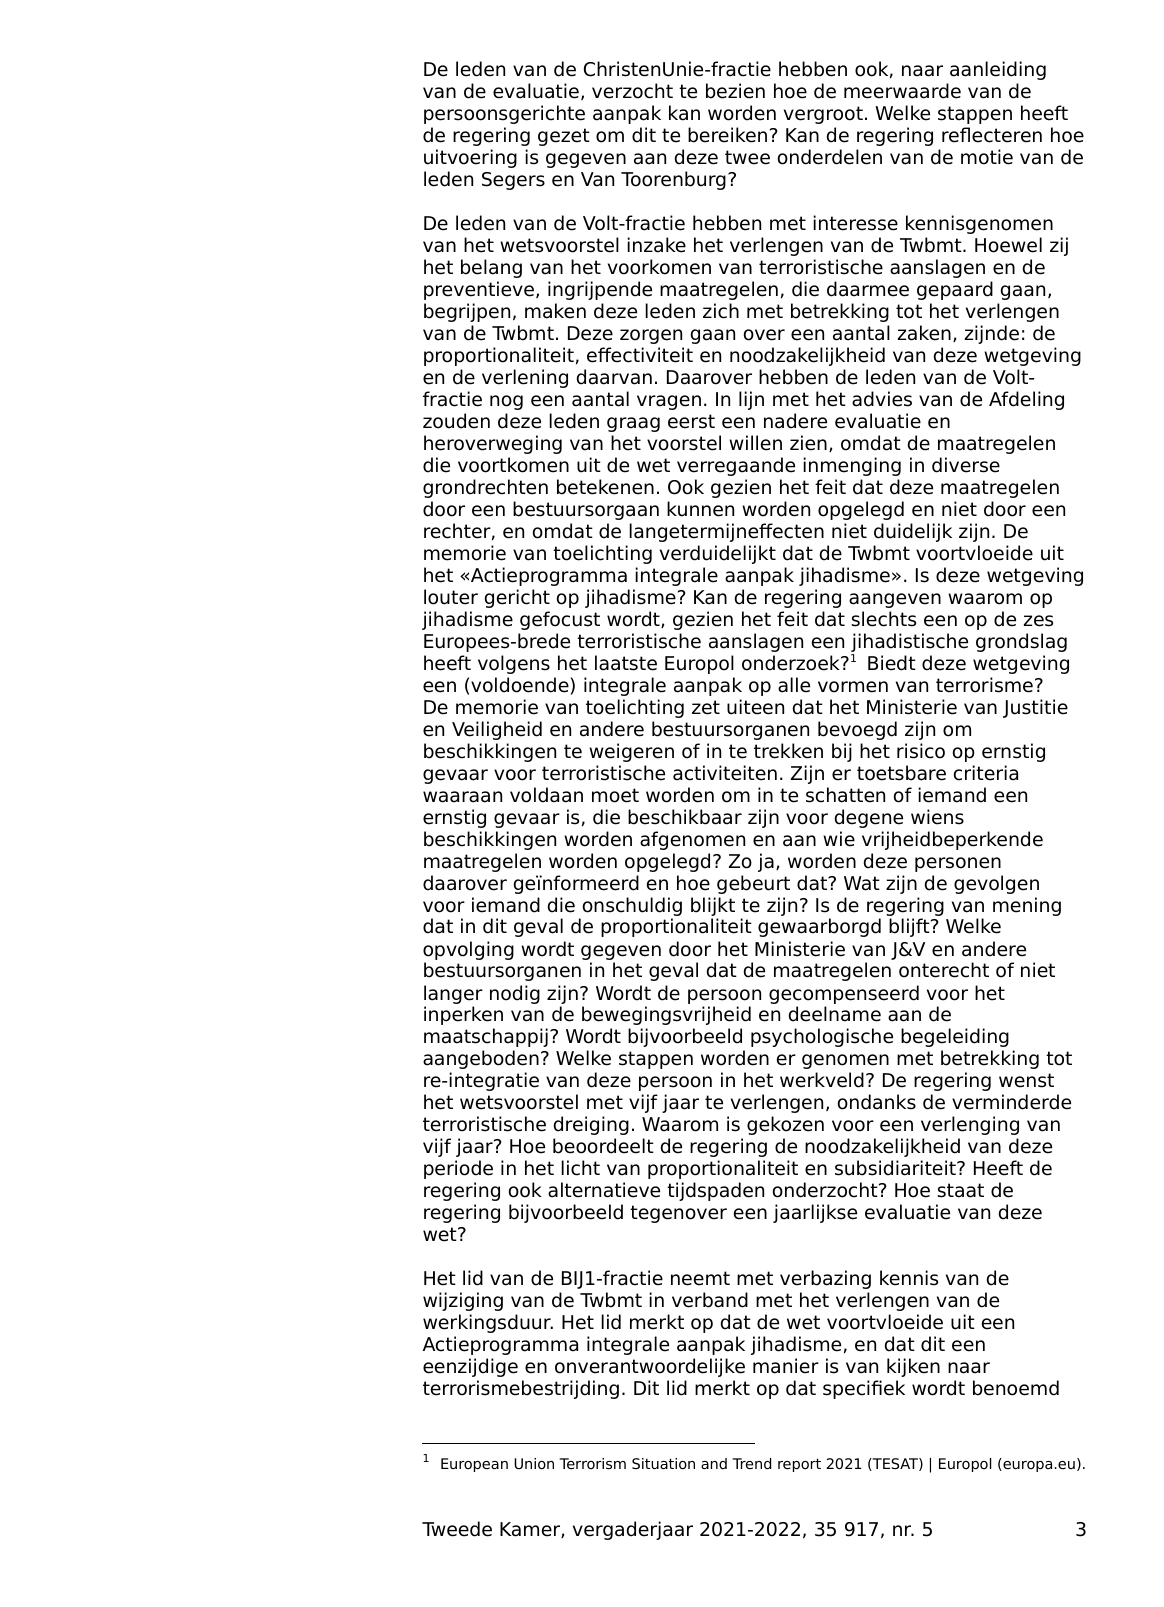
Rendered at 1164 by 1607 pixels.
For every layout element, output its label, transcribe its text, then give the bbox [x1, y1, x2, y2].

text De memorie van toelichting zet uiteen dat het Ministerie van Justitie en Veiligheid en andere bestuursorganen bevoegd zijn om beschikkingen te weigeren of in te trekken bij het risico op ernstig gevaar voor terroristische activiteiten. Zijn er toetsbare criteria waaraan voldaan moet worden om in te schatten of iemand een ernstig gevaar is, die beschikbaar zijn voor degene wiens beschikkingen worden afgenomen en aan wie vrijheidbeperkende maatregelen worden opgelegd? Zo ja, worden deze personen daarover geïnformeerd en hoe gebeurt dat? Wat zijn de gevolgen voor iemand die onschuldig blijkt te zijn? Is de regering van mening dat in dit geval de proportionaliteit gewaarborgd blijft? Welke opvolging wordt gegeven door het Ministerie van J&V en andere bestuursorganen in het geval dat de maatregelen onterecht of niet langer nodig zijn? Wordt de persoon gecompenseerd voor het inperken van de bewegingsvrijheid en deelname aan de maatschappij? Wordt bijvoorbeeld psychologische begeleiding aangeboden? Welke stappen worden er genomen met betrekking tot re-integratie van deze persoon in het werkveld? De regering wenst het wetsvoorstel met vijf jaar te verlengen, ondanks de verminderde terroristische dreiging. Waarom is gekozen voor een verlenging van vijf jaar? Hoe beoordeelt de regering de noodzakelijkheid van deze periode in het licht van proportionaliteit en subsidiariteit? Heeft de regering ook alternatieve tijdspaden onderzocht? Hoe staat de regering bijvoorbeeld tegenover een jaarlijkse evaluatie van deze wet? [422, 697, 1087, 1246]
text De leden van de Volt-fractie hebben met interesse kennisgenomen van het wetsvoorstel inzake het verlengen van de Twbmt. Hoewel zij het belang van het voorkomen van terroristische aanslagen en de preventieve, ingrijpende maatregelen, die daarmee gepaard gaan, begrijpen, maken deze leden zich met betrekking tot het verlengen van de Twbmt. Deze zorgen gaan over een aantal zaken, zijnde: de proportionaliteit, effectiviteit en noodzakelijkheid van deze wetgeving en de verlening daarvan. Daarover hebben de leden van de Volt-fractie nog een aantal vragen. In lijn met het advies van de Afdeling zouden deze leden graag eerst een nadere evaluatie en heroverweging van het voorstel willen zien, omdat de maatregelen die voortkomen uit de wet verregaande inmenging in diverse grondrechten betekenen. Ook gezien het feit dat deze maatregelen door een bestuursorgaan kunnen worden opgelegd en niet door een rechter, en omdat de langetermijneffecten niet duidelijk zijn. De memorie van toelichting verduidelijkt dat de Twbmt voortvloeide uit het «Actieprogramma integrale aanpak jihadisme». Is deze wetgeving louter gericht op jihadisme? Kan de regering aangeven waarom op jihadisme gefocust wordt, gezien het feit dat slechts een op de zes Europees-brede terroristische aanslagen een jihadistische grondslag heeft volgens het laatste Europol onderzoek? Biedt deze wetgeving een (voldoende) integrale aanpak op alle vormen van terrorisme? [422, 213, 1087, 697]
text European Union Terrorism Situation and Trend report 2021 (TESAT) | Europol (europa.eu). [422, 1452, 1087, 1474]
text De leden van de ChristenUnie-fractie hebben ook, naar aanleiding van de evaluatie, verzocht te bezien hoe de meerwaarde van de persoonsgerichte aanpak kan worden vergroot. Welke stappen heeft de regering gezet om dit te bereiken? Kan de regering reflecteren hoe uitvoering is gegeven aan deze twee onderdelen van de motie van de leden Segers en Van Toorenburg? [422, 59, 1087, 191]
text Het lid van de BIJ1-fractie neemt met verbazing kennis van de wijziging van de Twbmt in verband met het verlengen van de werkingsduur. Het lid merkt op dat de wet voortvloeide uit een Actieprogramma integrale aanpak jihadisme, en dat dit een eenzijdige en onverantwoordelijke manier is van kijken naar terrorismebestrijding. Dit lid merkt op dat specifiek wordt benoemd [422, 1268, 1087, 1400]
